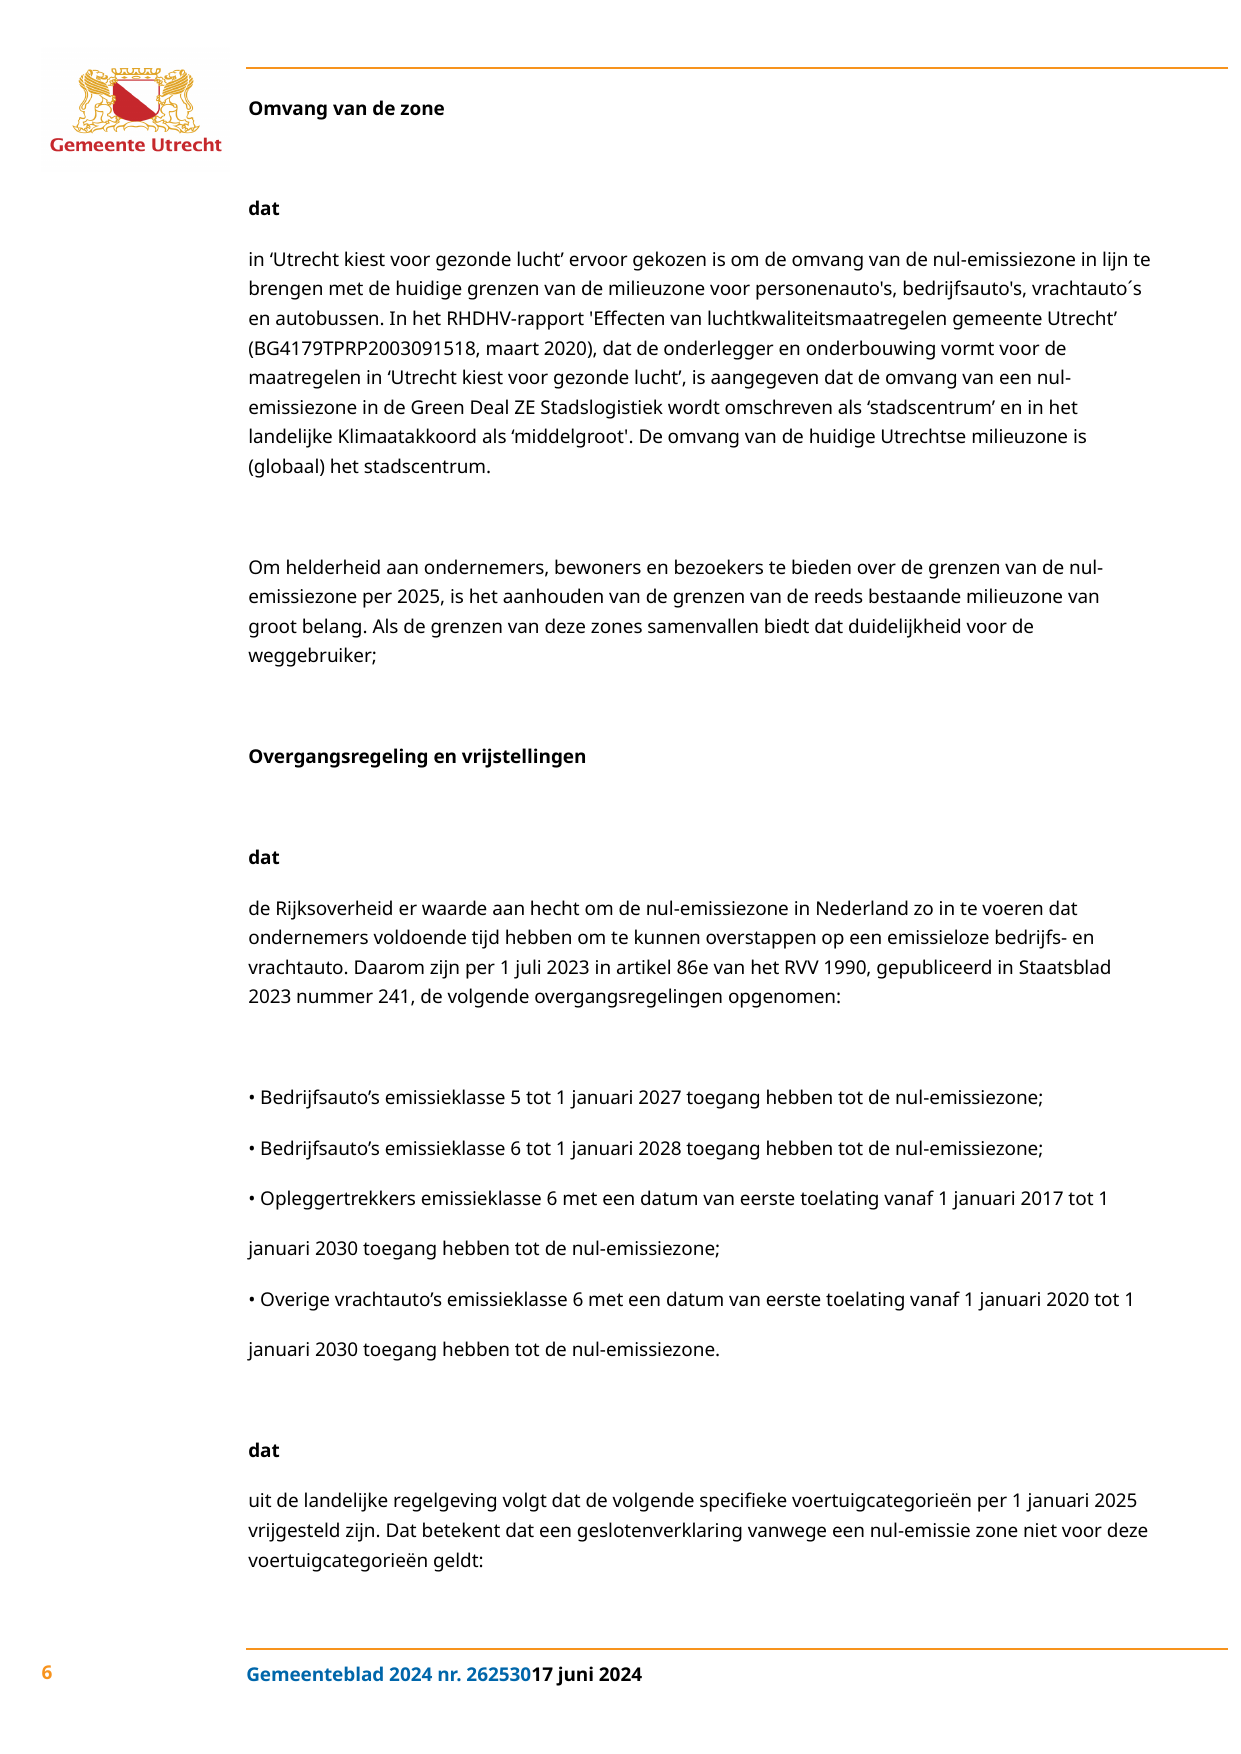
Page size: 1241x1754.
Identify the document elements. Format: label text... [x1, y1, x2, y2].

text • Bedrijfsauto’s emissieklasse 5 tot 1 januari 2027 toegang hebben tot de nul-emissiezone; [248, 1084, 1152, 1110]
text Omvang van de zone [248, 95, 1152, 121]
text uit de landelijke regelgeving volgt dat de volgende specifieke voertuigcategorieën per 1 januari 2025 vrijgesteld zijn. Dat betekent dat een geslotenverklaring vanwege een nul-emissie zone niet voor deze voertuigcategorieën geldt: [248, 1488, 1152, 1573]
text Overgangsregeling en vrijstellingen [248, 743, 1152, 769]
text januari 2030 toegang hebben tot de nul-emissiezone. [248, 1336, 1152, 1362]
text dat [248, 844, 1152, 870]
text de Rijksoverheid er waarde aan hecht om de nul-emissiezone in Nederland zo in te voeren dat ondernemers voldoende tijd hebben om te kunnen overstappen op een emissieloze bedrijfs- en vrachtauto. Daarom zijn per 1 juli 2023 in artikel 86e van het RVV 1990, gepubliceerd in Staatsblad 2023 nummer 241, de volgende overgangsregelingen opgenomen: [248, 895, 1152, 1009]
picture [41, 47, 231, 172]
text dat [248, 196, 1152, 221]
text dat [248, 1437, 1152, 1463]
text januari 2030 toegang hebben tot de nul-emissiezone; [248, 1236, 1152, 1261]
text • Overige vrachtauto’s emissieklasse 6 met een datum van eerste toelating vanaf 1 januari 2020 tot 1 [248, 1286, 1152, 1312]
text • Opleggertrekkers emissieklasse 6 met een datum van eerste toelating vanaf 1 januari 2017 tot 1 [248, 1185, 1152, 1211]
text in ‘Utrecht kiest voor gezonde lucht’ ervoor gekozen is om de omvang van de nul-emissiezone in lijn te brengen met de huidige grenzen van de milieuzone voor personenauto's, bedrijfsauto's, vrachtauto´s en autobussen. In het RHDHV-rapport 'Effecten van luchtkwaliteitsmaatregelen gemeente Utrecht’ (BG4179TPRP2003091518, maart 2020), dat de onderlegger en onderbouwing vormt voor de maatregelen in ‘Utrecht kiest voor gezonde lucht’, is aangegeven dat de omvang van een nul-emissiezone in de Green Deal ZE Stadslogistiek wordt omschreven als ‘stadscentrum’ en in het landelijke Klimaatakkoord als ‘middelgroot'. De omvang van de huidige Utrechtse milieuzone is (globaal) het stadscentrum. [248, 246, 1152, 479]
text Om helderheid aan ondernemers, bewoners en bezoekers te bieden over de grenzen van de nul-emissiezone per 2025, is het aanhouden van de grenzen van de reeds bestaande milieuzone van groot belang. Als de grenzen van deze zones samenvallen biedt dat duidelijkheid voor de weggebruiker; [248, 554, 1152, 668]
text • Bedrijfsauto’s emissieklasse 6 tot 1 januari 2028 toegang hebben tot de nul-emissiezone; [248, 1135, 1152, 1161]
